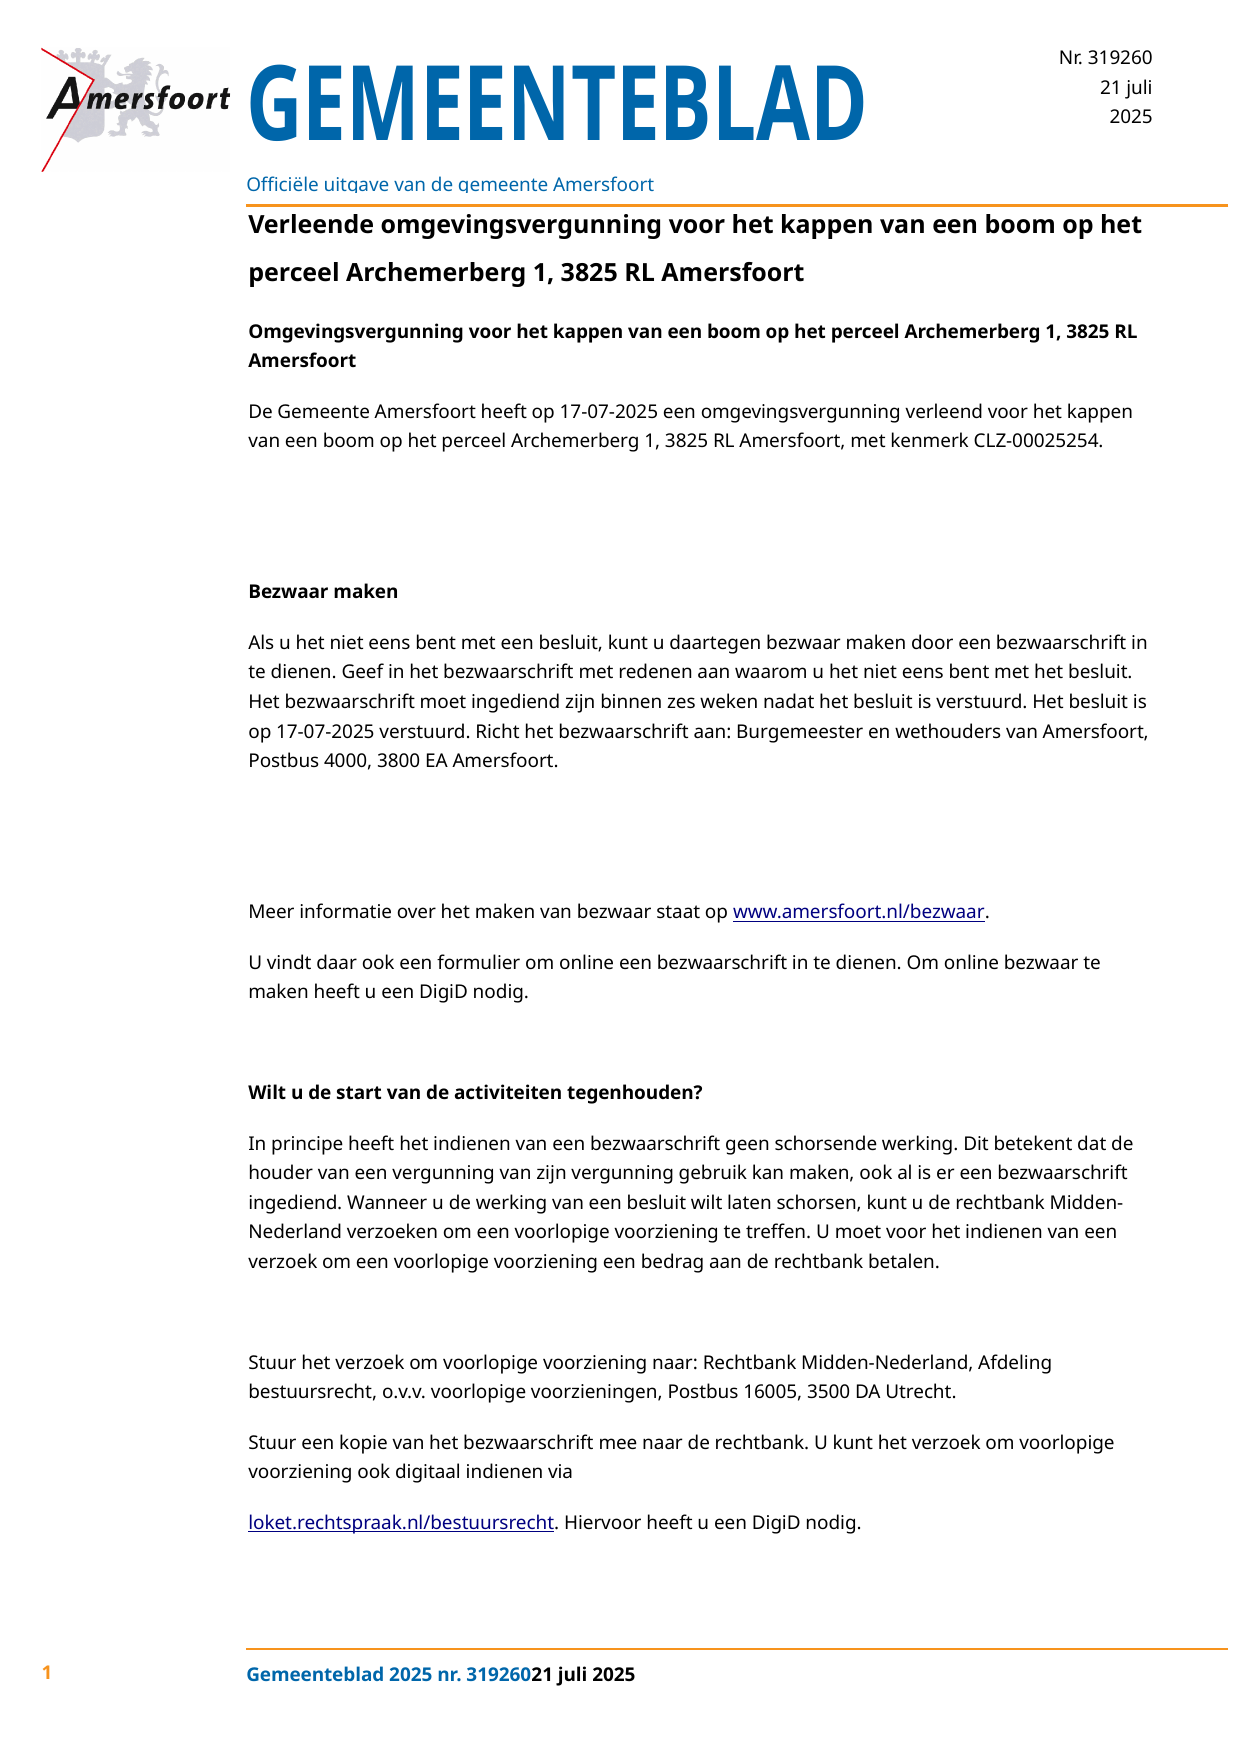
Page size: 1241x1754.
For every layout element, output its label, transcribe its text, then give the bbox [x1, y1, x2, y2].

text Wilt u de start van de activiteiten tegenhouden? [248, 1079, 1152, 1105]
text loket.rechtspraak.nl/bestuursrecht. Hiervoor heeft u een DigiD nodig. [248, 1509, 1152, 1535]
text Stuur een kopie van het bezwaarschrift mee naar de rechtbank. U kunt het verzoek om voorlopige voorziening ook digitaal indienen via [248, 1429, 1152, 1484]
text U vindt daar ook een formulier om online een bezwaarschrift in te dienen. Om online bezwaar te maken heeft u een DigiD nodig. [248, 949, 1152, 1004]
text De Gemeente Amersfoort heeft op 17-07-2025 een omgevingsvergunning verleend voor het kappen van een boom op het perceel Archemerberg 1, 3825 RL Amersfoort, met kenmerk CLZ-00025254. [248, 398, 1152, 453]
text Verleende omgevingsvergunning voor het kappen van een boom op het perceel Archemerberg 1, 3825 RL Amersfoort [248, 207, 1152, 288]
text Als u het niet eens bent met een besluit, kunt u daartegen bezwaar maken door een bezwaarschrift in te dienen. Geef in het bezwaarschrift met redenen aan waarom u het niet eens bent met het besluit. Het bezwaarschrift moet ingediend zijn binnen zes weken nadat het besluit is verstuurd. Het besluit is op 17-07-2025 verstuurd. Richt het bezwaarschrift aan: Burgemeester en wethouders van Amersfoort, Postbus 4000, 3800 EA Amersfoort. [248, 629, 1152, 773]
picture [41, 47, 231, 172]
text Omgevingsvergunning voor het kappen van een boom op het perceel Archemerberg 1, 3825 RL Amersfoort [248, 318, 1152, 373]
text Stuur het verzoek om voorlopige voorziening naar: Rechtbank Midden-Nederland, Afdeling bestuursrecht, o.v.v. voorlopige voorzieningen, Postbus 16005, 3500 DA Utrecht. [248, 1349, 1152, 1404]
text Bezwaar maken [248, 579, 1152, 604]
text In principe heeft het indienen van een bezwaarschrift geen schorsende werking. Dit betekent dat de houder van een vergunning van zijn vergunning gebruik kan maken, ook al is er een bezwaarschrift ingediend. Wanneer u de werking van een besluit wilt laten schorsen, kunt u de rechtbank Midden-Nederland verzoeken om een voorlopige voorziening te treffen. U moet voor het indienen van een verzoek om een voorlopige voorziening een bedrag aan de rechtbank betalen. [248, 1130, 1152, 1274]
text Meer informatie over het maken van bezwaar staat op www.amersfoort.nl/bezwaar. [248, 899, 1152, 924]
